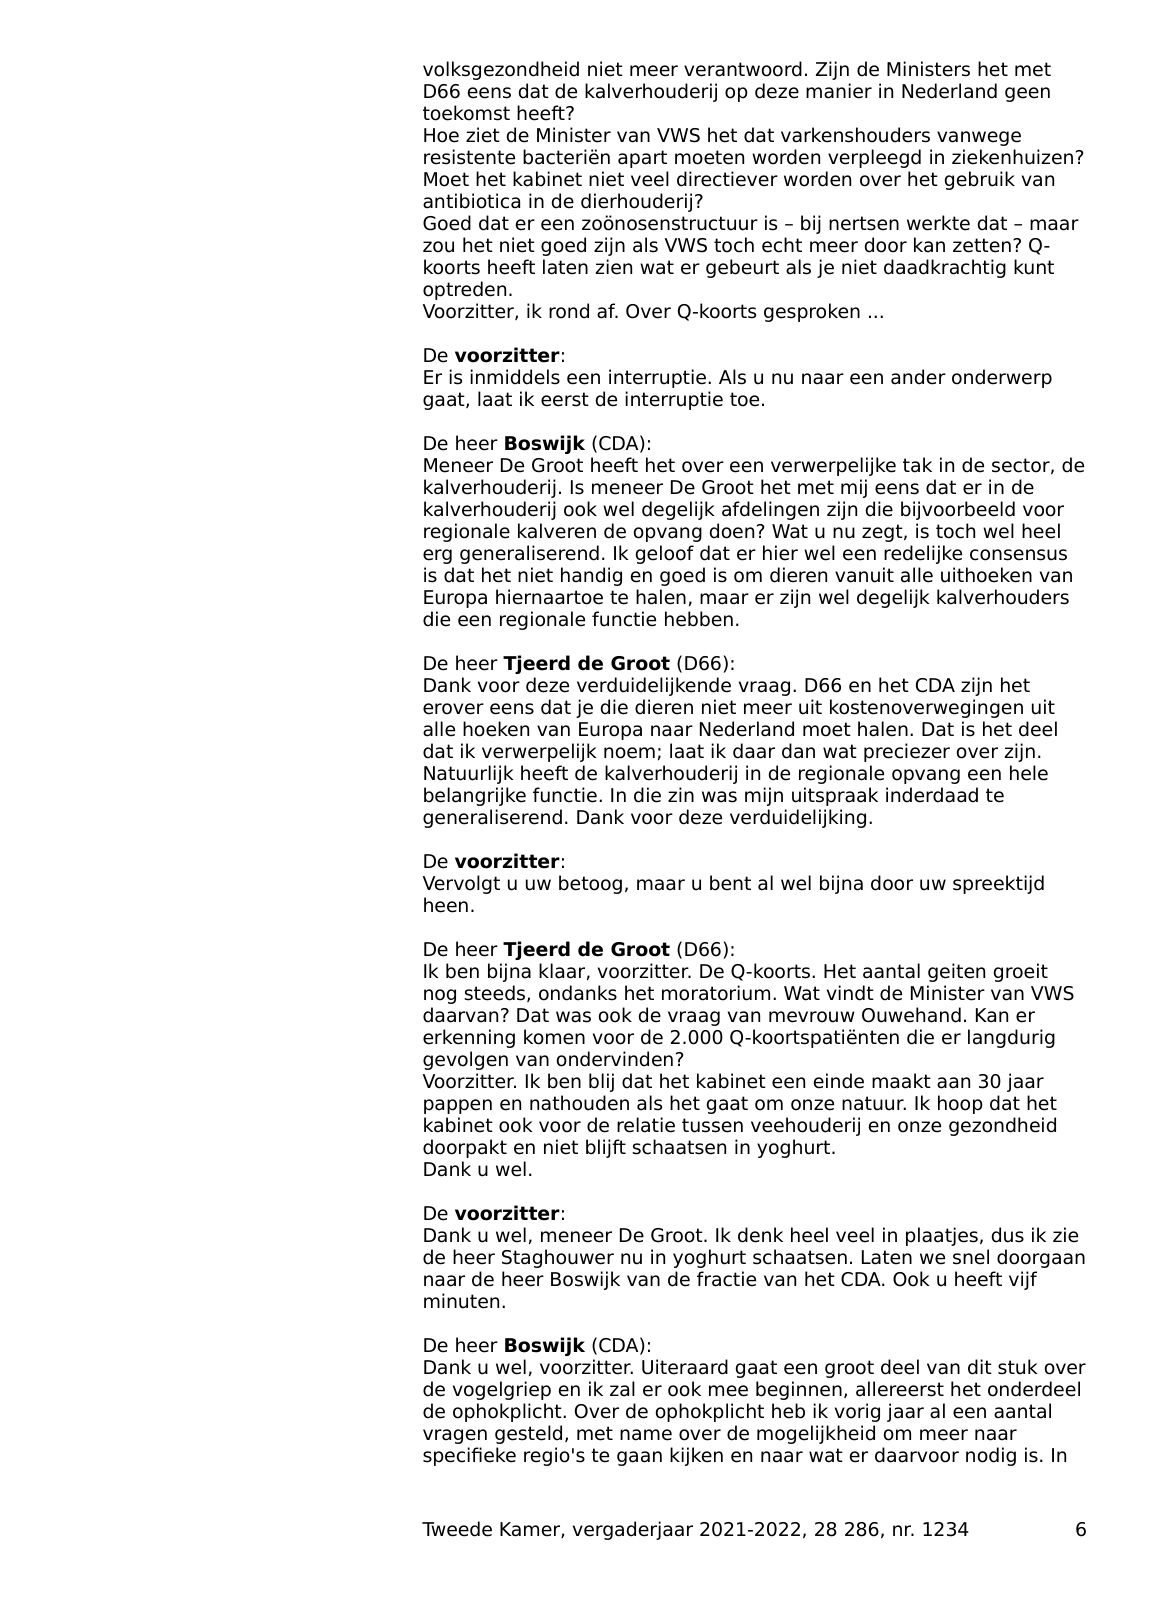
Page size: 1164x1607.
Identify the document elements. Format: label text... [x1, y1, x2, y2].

text Hoe ziet de Minister van VWS het dat varkenshouders vanwege resistente bacteriën apart moeten worden verpleegd in ziekenhuizen? Moet het kabinet niet veel directiever worden over het gebruik van antibiotica in de dierhouderij? [422, 125, 1087, 213]
text Voorzitter, ik rond af. Over Q-koorts gesproken ... [422, 301, 1087, 323]
text volksgezondheid niet meer verantwoord. Zijn de Ministers het met D66 eens dat de kalverhouderij op deze manier in Nederland geen toekomst heeft? [422, 59, 1087, 125]
text Er is inmiddels een interruptie. Als u nu naar een ander onderwerp gaat, laat ik eerst de interruptie toe. [422, 367, 1087, 411]
text De heer Tjeerd de Groot (D66): [422, 653, 1087, 675]
text Dank u wel. [422, 1159, 1087, 1181]
text Voorzitter. Ik ben blij dat het kabinet een einde maakt aan 30 jaar pappen en nathouden als het gaat om onze natuur. Ik hoop dat het kabinet ook voor de relatie tussen veehouderij en onze gezondheid doorpakt en niet blijft schaatsen in yoghurt. [422, 1071, 1087, 1159]
text Goed dat er een zoönosenstructuur is – bij nertsen werkte dat – maar zou het niet goed zijn als VWS toch echt meer door kan zetten? Q-koorts heeft laten zien wat er gebeurt als je niet daadkrachtig kunt optreden. [422, 213, 1087, 301]
text Ik ben bijna klaar, voorzitter. De Q-koorts. Het aantal geiten groeit nog steeds, ondanks het moratorium. Wat vindt de Minister van VWS daarvan? Dat was ook de vraag van mevrouw Ouwehand. Kan er erkenning komen voor de 2.000 Q-koortspatiënten die er langdurig gevolgen van ondervinden? [422, 961, 1087, 1071]
text De heer Boswijk (CDA): [422, 433, 1087, 455]
text De voorzitter: [422, 851, 1087, 873]
text Vervolgt u uw betoog, maar u bent al wel bijna door uw spreektijd heen. [422, 873, 1087, 917]
text De voorzitter: [422, 345, 1087, 367]
text Dank u wel, meneer De Groot. Ik denk heel veel in plaatjes, dus ik zie de heer Staghouwer nu in yoghurt schaatsen. Laten we snel doorgaan naar de heer Boswijk van de fractie van het CDA. Ook u heeft vijf minuten. [422, 1225, 1087, 1313]
text De heer Tjeerd de Groot (D66): [422, 939, 1087, 961]
text Dank u wel, voorzitter. Uiteraard gaat een groot deel van dit stuk over de vogelgriep en ik zal er ook mee beginnen, allereerst het onderdeel de ophokplicht. Over de ophokplicht heb ik vorig jaar al een aantal vragen gesteld, met name over de mogelijkheid om meer naar specifieke regio's te gaan kijken en naar wat er daarvoor nodig is. In [422, 1357, 1087, 1467]
text De heer Boswijk (CDA): [422, 1335, 1087, 1357]
text De voorzitter: [422, 1203, 1087, 1225]
text Meneer De Groot heeft het over een verwerpelijke tak in de sector, de kalverhouderij. Is meneer De Groot het met mij eens dat er in de kalverhouderij ook wel degelijk afdelingen zijn die bijvoorbeeld voor regionale kalveren de opvang doen? Wat u nu zegt, is toch wel heel erg generaliserend. Ik geloof dat er hier wel een redelijke consensus is dat het niet handig en goed is om dieren vanuit alle uithoeken van Europa hiernaartoe te halen, maar er zijn wel degelijk kalverhouders die een regionale functie hebben. [422, 455, 1087, 631]
text Dank voor deze verduidelijkende vraag. D66 en het CDA zijn het erover eens dat je die dieren niet meer uit kostenoverwegingen uit alle hoeken van Europa naar Nederland moet halen. Dat is het deel dat ik verwerpelijk noem; laat ik daar dan wat preciezer over zijn. Natuurlijk heeft de kalverhouderij in de regionale opvang een hele belangrijke functie. In die zin was mijn uitspraak inderdaad te generaliserend. Dank voor deze verduidelijking. [422, 675, 1087, 829]
